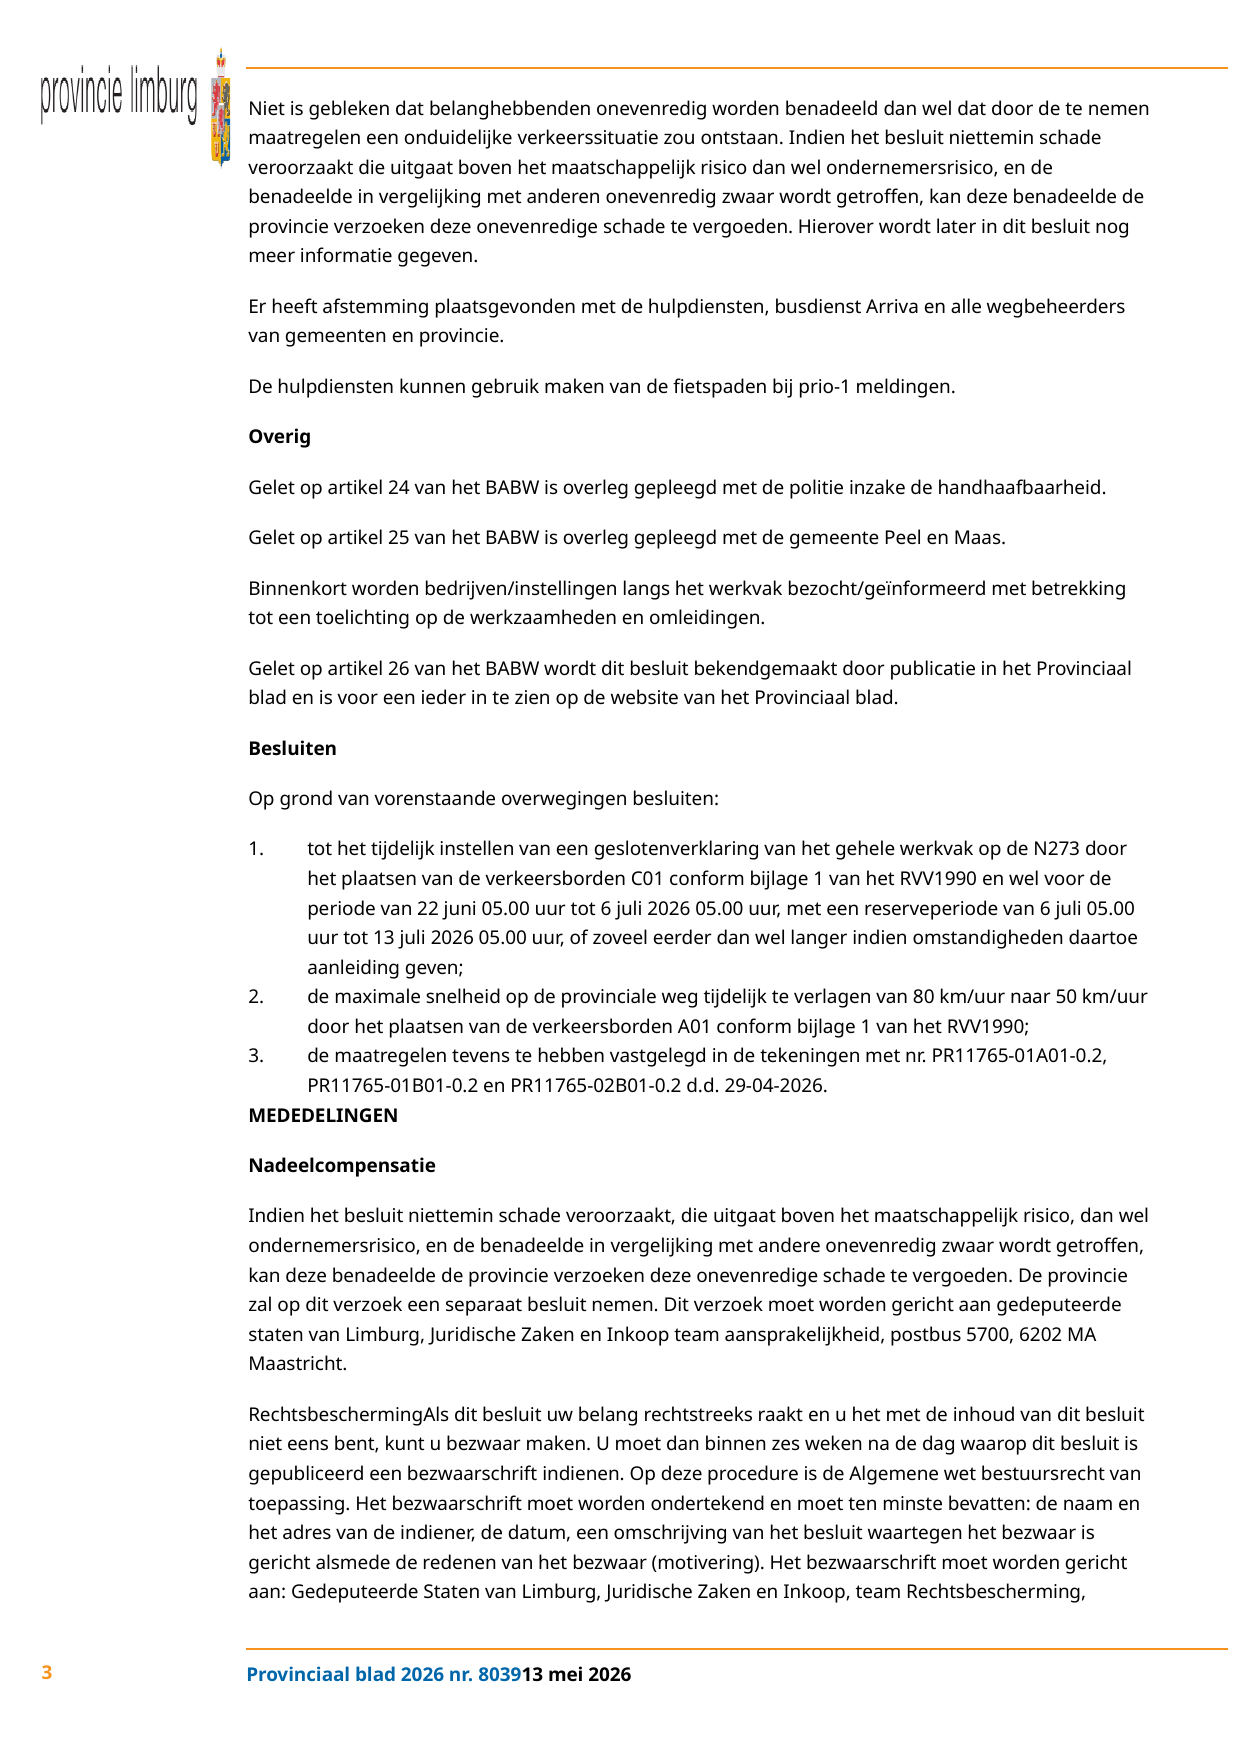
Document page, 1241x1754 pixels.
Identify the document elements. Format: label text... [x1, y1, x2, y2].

text RechtsbeschermingAls dit besluit uw belang rechtstreeks raakt en u het met de inhoud van dit besluit niet eens bent, kunt u bezwaar maken. U moet dan binnen zes weken na de dag waarop dit besluit is gepubliceerd een bezwaarschrift indienen. Op deze procedure is de Algemene wet bestuursrecht van toepassing. Het bezwaarschrift moet worden ondertekend en moet ten minste bevatten: de naam en het adres van de indiener, de datum, een omschrijving van het besluit waartegen het bezwaar is gericht alsmede de redenen van het bezwaar (motivering). Het bezwaarschrift moet worden gericht aan: Gedeputeerde Staten van Limburg, Juridische Zaken en Inkoop, team Rechtsbescherming, [248, 1401, 1152, 1604]
text Binnenkort worden bedrijven/instellingen langs het werkvak bezocht/geïnformeerd met betrekking tot een toelichting op de werkzaamheden en omleidingen. [248, 575, 1152, 630]
text Overig [248, 423, 1152, 449]
list de maximale snelheid op de provinciale weg tijdelijk te verlagen van 80 km/uur naar 50 km/uur door het plaatsen van de verkeersborden A01 conform bijlage 1 van het RVV1990; [248, 983, 1152, 1039]
text Gelet op artikel 24 van het BABW is overleg gepleegd met de politie inzake de handhaafbaarheid. [248, 474, 1152, 500]
picture [41, 47, 231, 172]
text Er heeft afstemming plaatsgevonden met de hulpdiensten, busdienst Arriva en alle wegbeheerders van gemeenten en provincie. [248, 293, 1152, 348]
list tot het tijdelijk instellen van een geslotenverklaring van het gehele werkvak op de N273 door het plaatsen van de verkeersborden C01 conform bijlage 1 van het RVV1990 en wel voor de periode van 22 juni 05.00 uur tot 6 juli 2026 05.00 uur, met een reserveperiode van 6 juli 05.00 uur tot 13 juli 2026 05.00 uur, of zoveel eerder dan wel langer indien omstandigheden daartoe aanleiding geven; [248, 836, 1152, 980]
list de maatregelen tevens te hebben vastgelegd in de tekeningen met nr. PR11765-01A01-0.2, PR11765-01B01-0.2 en PR11765-02B01-0.2 d.d. 29-04-2026. [248, 1043, 1152, 1098]
text Op grond van vorenstaande overwegingen besluiten: [248, 785, 1152, 811]
text Gelet op artikel 26 van het BABW wordt dit besluit bekendgemaakt door publicatie in het Provinciaal blad en is voor een ieder in te zien op de website van het Provinciaal blad. [248, 655, 1152, 710]
text Niet is gebleken dat belanghebbenden onevenredig worden benadeeld dan wel dat door de te nemen maatregelen een onduidelijke verkeerssituatie zou ontstaan. Indien het besluit niettemin schade veroorzaakt die uitgaat boven het maatschappelijk risico dan wel ondernemersrisico, en de benadeelde in vergelijking met anderen onevenredig zwaar wordt getroffen, kan deze benadeelde de provincie verzoeken deze onevenredige schade te vergoeden. Hierover wordt later in dit besluit nog meer informatie gegeven. [248, 95, 1152, 268]
text Gelet op artikel 25 van het BABW is overleg gepleegd met de gemeente Peel en Maas. [248, 524, 1152, 550]
text Nadeelcompensatie [248, 1152, 1152, 1178]
text De hulpdiensten kunnen gebruik maken van de fietspaden bij prio-1 meldingen. [248, 373, 1152, 399]
text Besluiten [248, 735, 1152, 761]
text Indien het besluit niettemin schade veroorzaakt, die uitgaat boven het maatschappelijk risico, dan wel ondernemersrisico, en de benadeelde in vergelijking met andere onevenredig zwaar wordt getroffen, kan deze benadeelde de provincie verzoeken deze onevenredige schade te vergoeden. De provincie zal op dit verzoek een separaat besluit nemen. Dit verzoek moet worden gericht aan gedeputeerde staten van Limburg, Juridische Zaken en Inkoop team aansprakelijkheid, postbus 5700, 6202 MA Maastricht. [248, 1203, 1152, 1376]
text MEDEDELINGEN [248, 1102, 1152, 1128]
